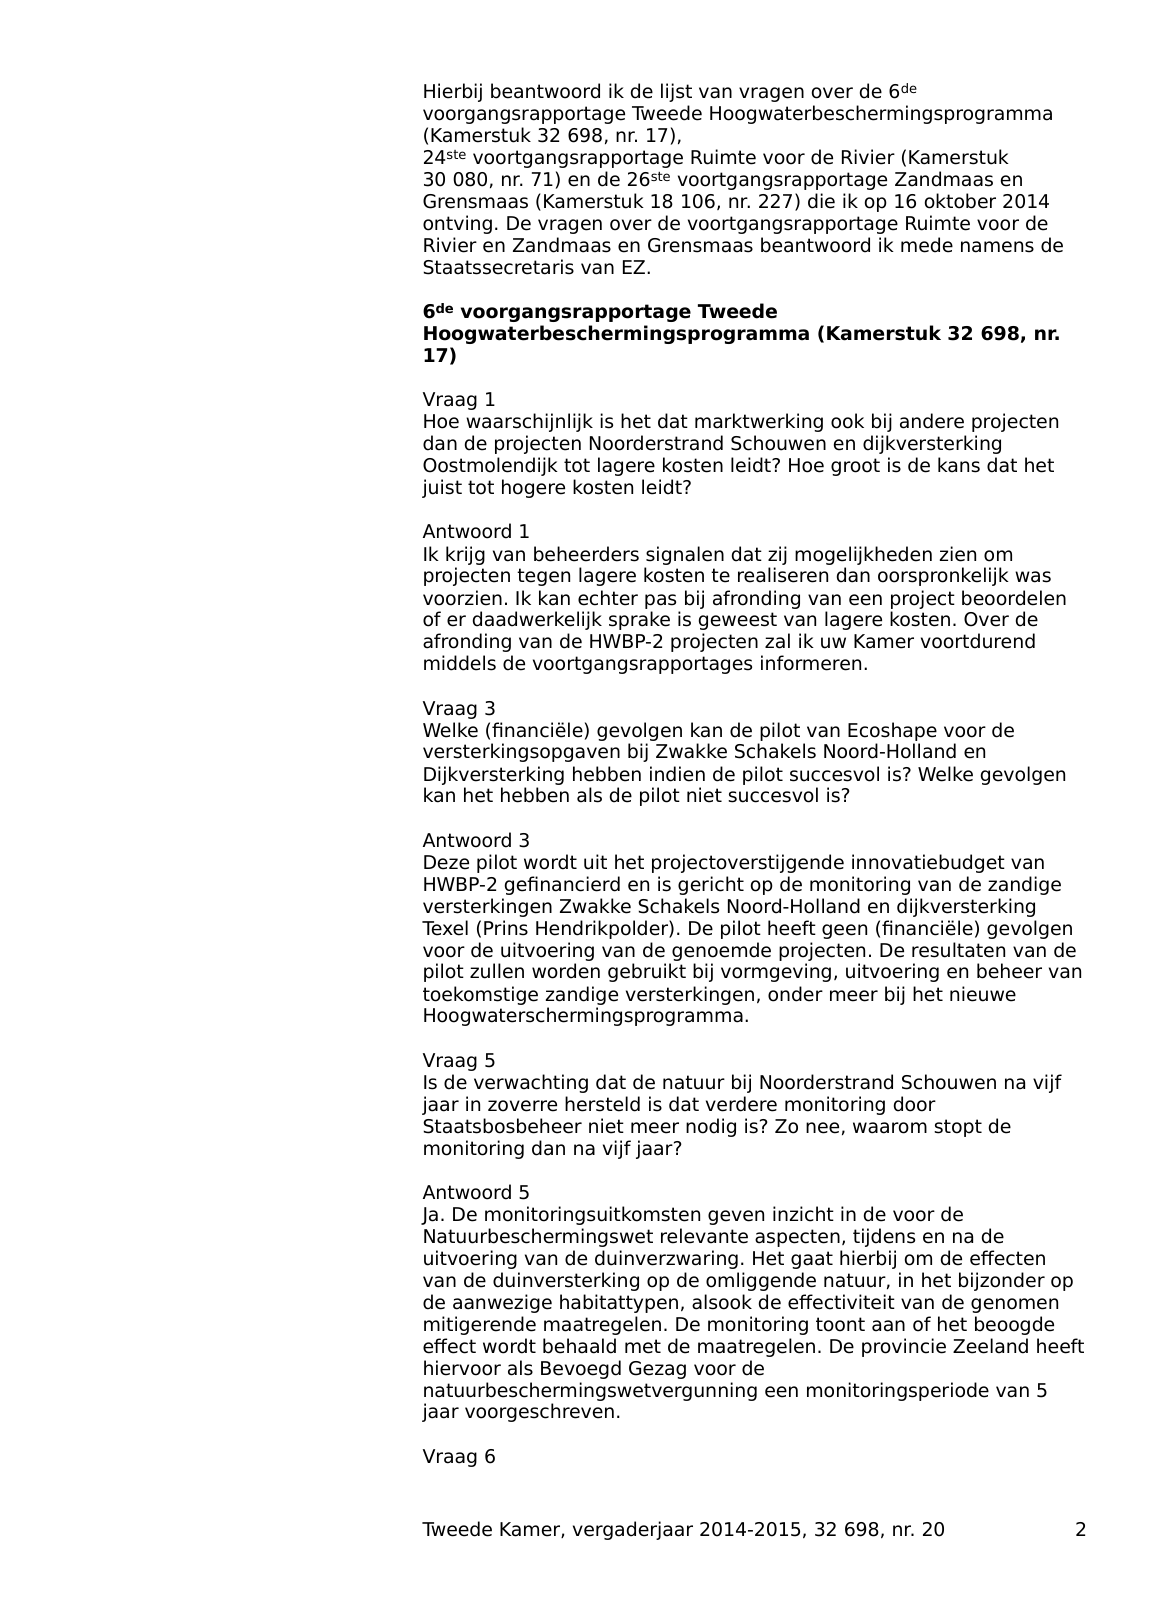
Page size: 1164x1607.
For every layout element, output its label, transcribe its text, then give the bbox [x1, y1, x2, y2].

text Ik krijg van beheerders signalen dat zij mogelijkheden zien om projecten tegen lagere kosten te realiseren dan oorspronkelijk was voorzien. Ik kan echter pas bij afronding van een project beoordelen of er daadwerkelijk sprake is geweest van lagere kosten. Over de afronding van de HWBP-2 projecten zal ik uw Kamer voortdurend middels de voortgangsrapportages informeren. [422, 543, 1087, 675]
text Antwoord 3 [422, 829, 1087, 852]
text Vraag 5 [422, 1049, 1087, 1072]
subtitle 6de voorgangsrapportage Tweede Hoogwaterbeschermingsprogramma (Kamerstuk 32 698, nr. 17) [422, 301, 1087, 367]
text Ja. De monitoringsuitkomsten geven inzicht in de voor de Natuurbeschermingswet relevante aspecten, tijdens en na de uitvoering van de duinverzwaring. Het gaat hierbij om de effecten van de duinversterking op de omliggende natuur, in het bijzonder op de aanwezige habitattypen, alsook de effectiviteit van de genomen mitigerende maatregelen. De monitoring toont aan of het beoogde effect wordt behaald met de maatregelen. De provincie Zeeland heeft hiervoor als Bevoegd Gezag voor de natuurbeschermingswetvergunning een monitoringsperiode van 5 jaar voorgeschreven. [422, 1204, 1087, 1423]
text Antwoord 1 [422, 521, 1087, 543]
text Vraag 3 [422, 697, 1087, 719]
text Vraag 1 [422, 389, 1087, 411]
text Antwoord 5 [422, 1182, 1087, 1204]
text Hoe waarschijnlijk is het dat marktwerking ook bij andere projecten dan de projecten Noorderstrand Schouwen en dijkversterking Oostmolendijk tot lagere kosten leidt? Hoe groot is de kans dat het juist tot hogere kosten leidt? [422, 411, 1087, 499]
text Hierbij beantwoord ik de lijst van vragen over de 6de voorgangsrapportage Tweede Hoogwaterbeschermingsprogramma (Kamerstuk 32 698, nr. 17), [422, 81, 1087, 147]
text Deze pilot wordt uit het projectoverstijgende innovatiebudget van HWBP-2 gefinancierd en is gericht op de monitoring van de zandige versterkingen Zwakke Schakels Noord-Holland en dijkversterking Texel (Prins Hendrikpolder). De pilot heeft geen (financiële) gevolgen voor de uitvoering van de genoemde projecten. De resultaten van de pilot zullen worden gebruikt bij vormgeving, uitvoering en beheer van toekomstige zandige versterkingen, onder meer bij het nieuwe Hoogwaterschermingsprogramma. [422, 852, 1087, 1027]
text Welke (financiële) gevolgen kan de pilot van Ecoshape voor de versterkingsopgaven bij Zwakke Schakels Noord-Holland en Dijkversterking hebben indien de pilot succesvol is? Welke gevolgen kan het hebben als de pilot niet succesvol is? [422, 719, 1087, 807]
text Is de verwachting dat de natuur bij Noorderstrand Schouwen na vijf jaar in zoverre hersteld is dat verdere monitoring door Staatsbosbeheer niet meer nodig is? Zo nee, waarom stopt de monitoring dan na vijf jaar? [422, 1072, 1087, 1159]
text 24ste voortgangsrapportage Ruimte voor de Rivier (Kamerstuk 30 080, nr. 71) en de 26ste voortgangsrapportage Zandmaas en Grensmaas (Kamerstuk 18 106, nr. 227) die ik op 16 oktober 2014 ontving. De vragen over de voortgangsrapportage Ruimte voor de Rivier en Zandmaas en Grensmaas beantwoord ik mede namens de Staatssecretaris van EZ. [422, 147, 1087, 279]
text Vraag 6 [422, 1446, 1087, 1468]
